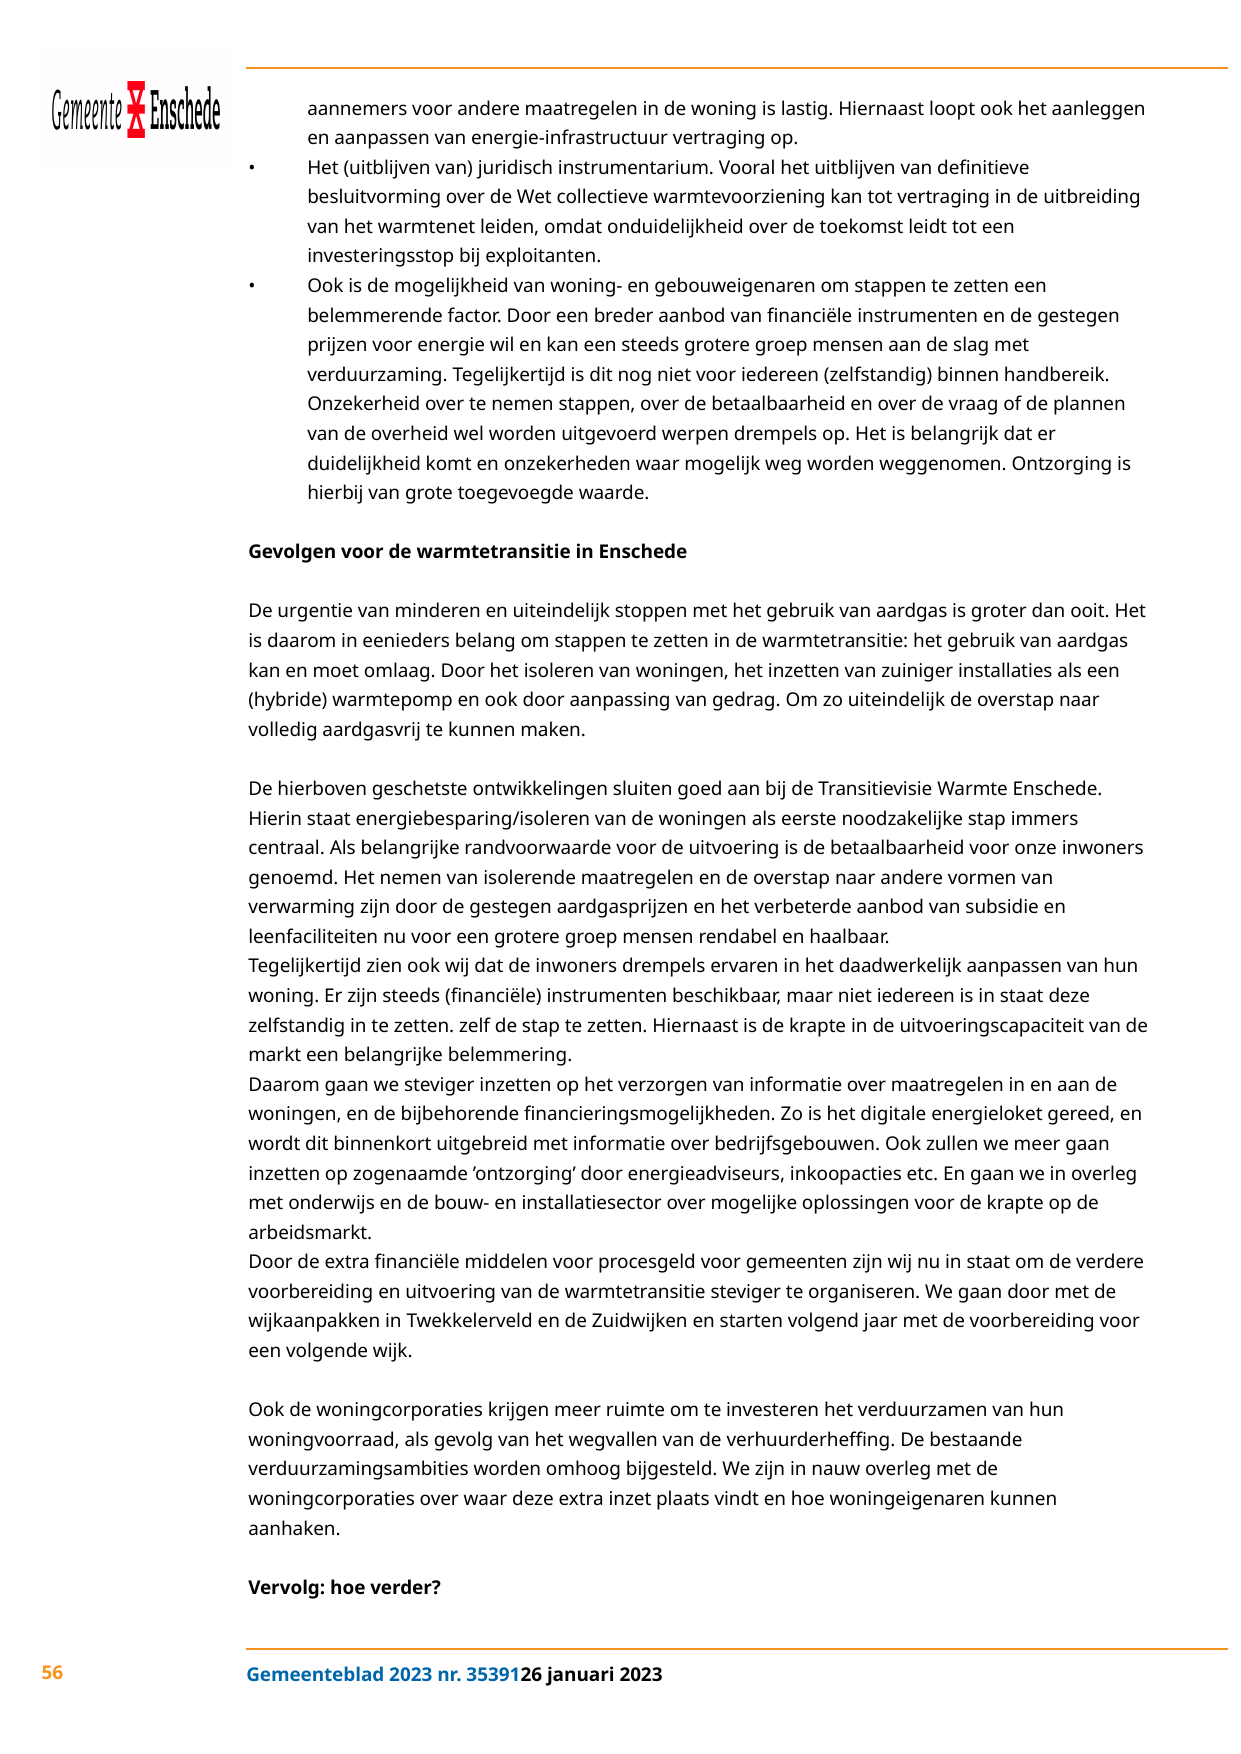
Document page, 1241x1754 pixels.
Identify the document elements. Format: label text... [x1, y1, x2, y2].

text Tegelijkertijd zien ook wij dat de inwoners drempels ervaren in het daadwerkelijk aanpassen van hun woning. Er zijn steeds (financiële) instrumenten beschikbaar, maar niet iedereen is in staat deze zelfstandig in te zetten. zelf de stap te zetten. Hiernaast is de krapte in de uitvoeringscapaciteit van de markt een belangrijke belemmering. [248, 953, 1152, 1067]
text Door de extra financiële middelen voor procesgeld voor gemeenten zijn wij nu in staat om de verdere voorbereiding en uitvoering van de warmtetransitie steviger te organiseren. We gaan door met de wijkaanpakken in Twekkelerveld en de Zuidwijken en starten volgend jaar met de voorbereiding voor een volgende wijk. [248, 1248, 1152, 1363]
list Ook is de mogelijkheid van woning- en gebouweigenaren om stappen te zetten een belemmerende factor. Door een breder aanbod van financiële instrumenten en de gestegen prijzen voor energie wil en kan een steeds grotere groep mensen aan de slag met verduurzaming. Tegelijkertijd is dit nog niet voor iedereen (zelfstandig) binnen handbereik. Onzekerheid over te nemen stappen, over de betaalbaarheid en over de vraag of de plannen van de overheid wel worden uitgevoerd werpen drempels op. Het is belangrijk dat er duidelijkheid komt en onzekerheden waar mogelijk weg worden weggenomen. Ontzorging is hierbij van grote toegevoegde waarde. [248, 272, 1152, 505]
text Vervolg: hoe verder? [248, 1574, 1152, 1600]
list Het (uitblijven van) juridisch instrumentarium. Vooral het uitblijven van definitieve besluitvorming over de Wet collectieve warmtevoorziening kan tot vertraging in de uitbreiding van het warmtenet leiden, omdat onduidelijkheid over de toekomst leidt tot een investeringsstop bij exploitanten. [248, 154, 1152, 268]
text De urgentie van minderen en uiteindelijk stoppen met het gebruik van aardgas is groter dan ooit. Het is daarom in eenieders belang om stappen te zetten in de warmtetransitie: het gebruik van aardgas kan en moet omlaag. Door het isoleren van woningen, het inzetten van zuiniger installaties als een (hybride) warmtepomp en ook door aanpassing van gedrag. Om zo uiteindelijk de overstap naar volledig aardgasvrij te kunnen maken. [248, 598, 1152, 742]
text Gevolgen voor de warmtetransitie in Enschede [248, 538, 1152, 564]
text De hierboven geschetste ontwikkelingen sluiten goed aan bij de Transitievisie Warmte Enschede. Hierin staat energiebesparing/isoleren van de woningen als eerste noodzakelijke stap immers centraal. Als belangrijke randvoorwaarde voor de uitvoering is de betaalbaarheid voor onze inwoners genoemd. Het nemen van isolerende maatregelen en de overstap naar andere vormen van verwarming zijn door de gestegen aardgasprijzen en het verbeterde aanbod van subsidie en leenfaciliteiten nu voor een grotere groep mensen rendabel en haalbaar. [248, 775, 1152, 949]
picture [41, 47, 231, 172]
list aannemers voor andere maatregelen in de woning is lastig. Hiernaast loopt ook het aanleggen en aanpassen van energie-infrastructuur vertraging op. [248, 95, 1152, 150]
text Ook de woningcorporaties krijgen meer ruimte om te investeren het verduurzamen van hun woningvoorraad, als gevolg van het wegvallen van de verhuurderheffing. De bestaande verduurzamingsambities worden omhoog bijgesteld. We zijn in nauw overleg met de woningcorporaties over waar deze extra inzet plaats vindt en hoe woningeigenaren kunnen aanhaken. [248, 1396, 1152, 1541]
text Daarom gaan we steviger inzetten op het verzorgen van informatie over maatregelen in en aan de woningen, en de bijbehorende financieringsmogelijkheden. Zo is het digitale energieloket gereed, en wordt dit binnenkort uitgebreid met informatie over bedrijfsgebouwen. Ook zullen we meer gaan inzetten op zogenaamde ’ontzorging’ door energieadviseurs, inkoopacties etc. En gaan we in overleg met onderwijs en de bouw- en installatiesector over mogelijke oplossingen voor de krapte op de arbeidsmarkt. [248, 1071, 1152, 1245]
